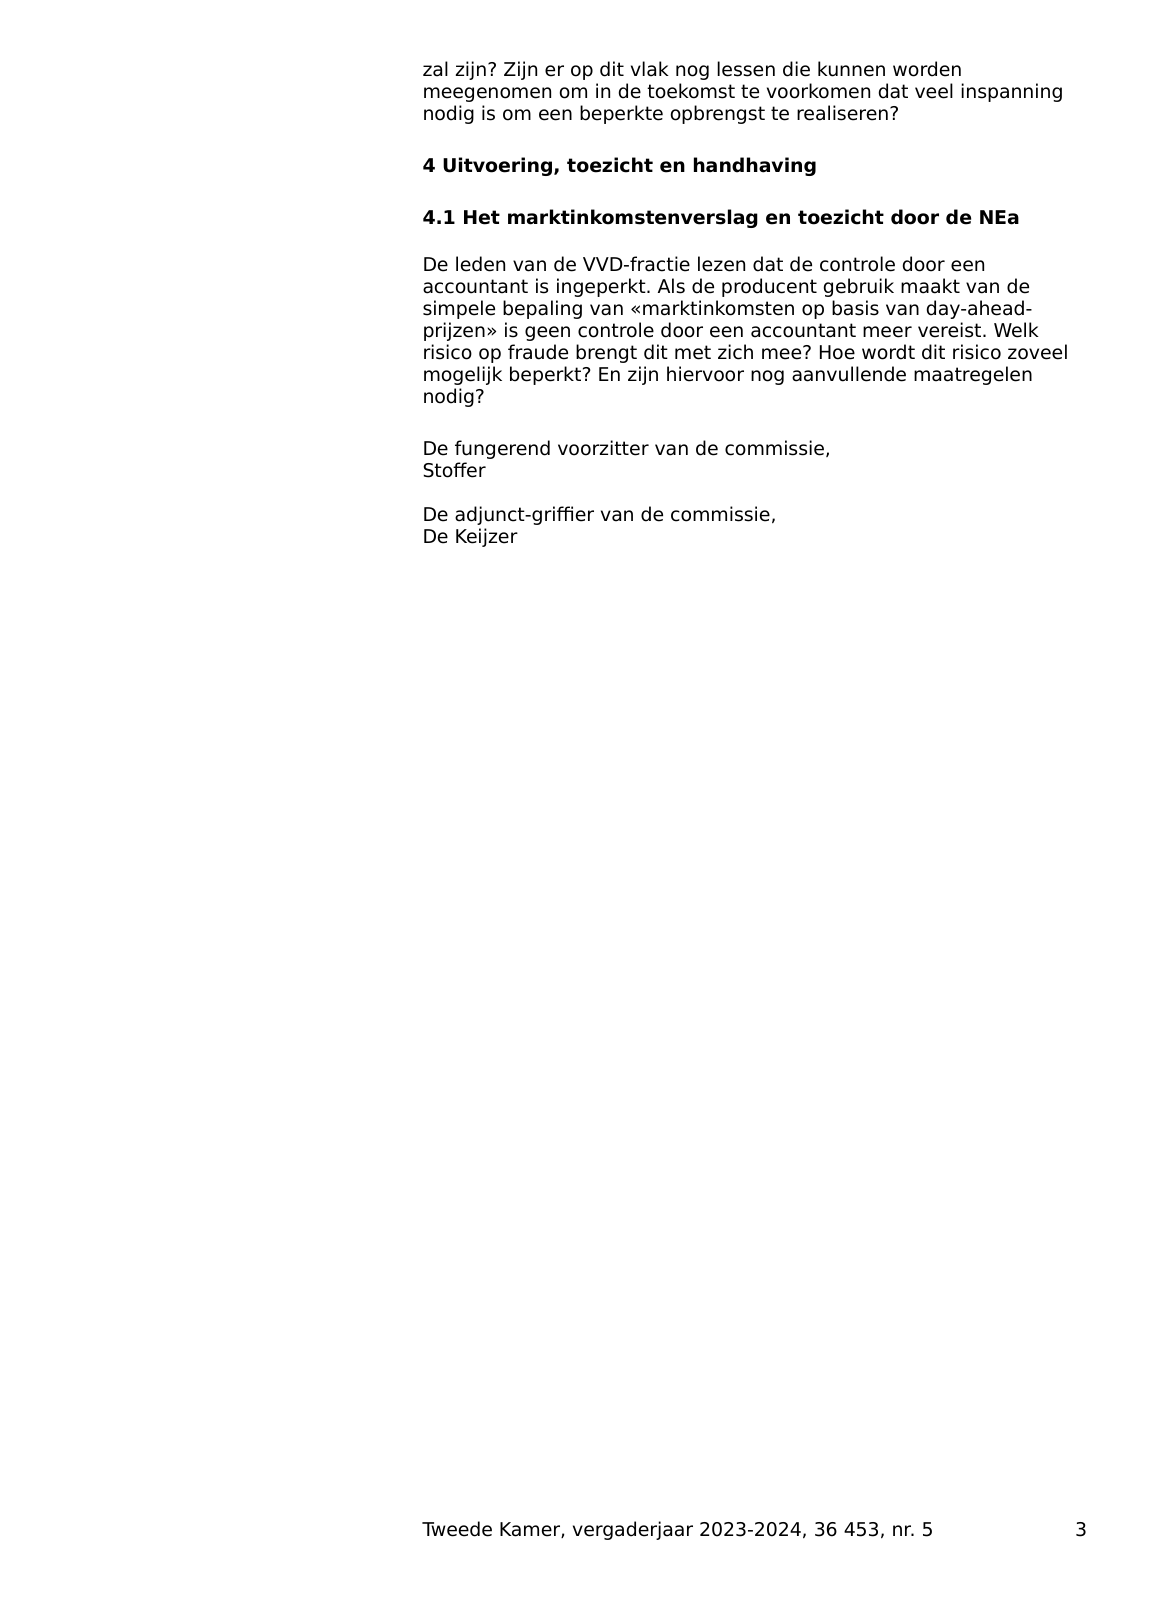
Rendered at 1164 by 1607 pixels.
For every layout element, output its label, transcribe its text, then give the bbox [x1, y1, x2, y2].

text De fungerend voorzitter van de commissie, Stoffer [422, 438, 1087, 482]
text De adjunct-griffier van de commissie, De Keijzer [422, 504, 1087, 548]
subtitle 4 Uitvoering, toezicht en handhaving [422, 155, 1087, 177]
text zal zijn? Zijn er op dit vlak nog lessen die kunnen worden meegenomen om in de toekomst te voorkomen dat veel inspanning nodig is om een beperkte opbrengst te realiseren? [422, 59, 1087, 125]
subtitle 4.1 Het marktinkomstenverslag en toezicht door de NEa [422, 207, 1087, 229]
text De leden van de VVD-fractie lezen dat de controle door een accountant is ingeperkt. Als de producent gebruik maakt van de simpele bepaling van «marktinkomsten op basis van day-ahead-prijzen» is geen controle door een accountant meer vereist. Welk risico op fraude brengt dit met zich mee? Hoe wordt dit risico zoveel mogelijk beperkt? En zijn hiervoor nog aanvullende maatregelen nodig? [422, 254, 1087, 408]
